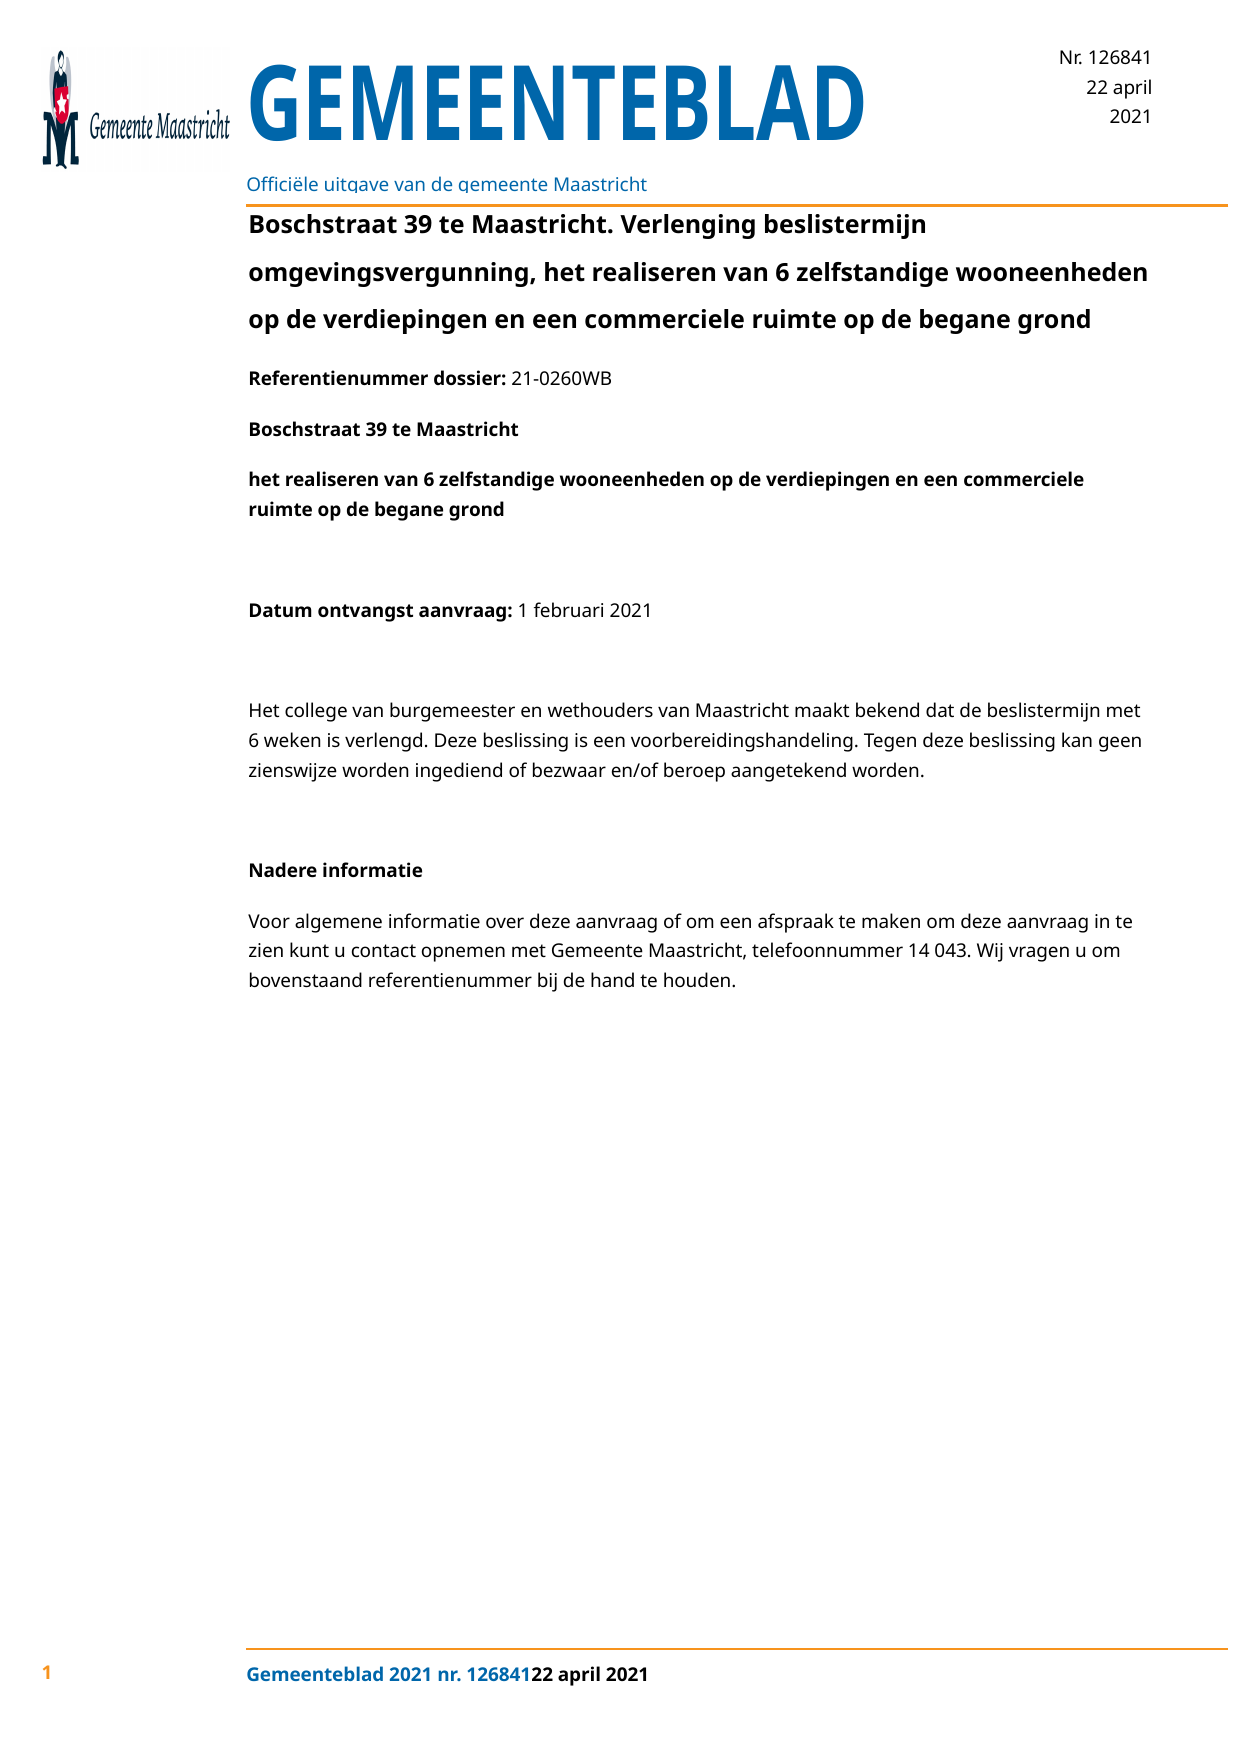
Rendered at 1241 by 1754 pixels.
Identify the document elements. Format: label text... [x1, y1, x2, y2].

picture [41, 47, 231, 172]
text Datum ontvangst aanvraag: 1 februari 2021 [248, 597, 1152, 622]
text Referentienummer dossier: 21-0260WB [248, 366, 1152, 391]
text Boschstraat 39 te Maastricht. Verlenging beslistermijn omgevingsvergunning, het realiseren van 6 zelfstandige wooneenheden op de verdiepingen en een commerciele ruimte op de begane grond [248, 207, 1152, 336]
text Nadere informatie [248, 858, 1152, 883]
text het realiseren van 6 zelfstandige wooneenheden op de verdiepingen en een commerciele ruimte op de begane grond [248, 466, 1152, 522]
text Voor algemene informatie over deze aanvraag of om een afspraak te maken om deze aanvraag in te zien kunt u contact opnemen met Gemeente Maastricht, telefoonnummer 14 043. Wij vragen u om bovenstaand referentienummer bij de hand te houden. [248, 908, 1152, 993]
text Het college van burgemeester en wethouders van Maastricht maakt bekend dat de beslistermijn met 6 weken is verlengd. Deze beslissing is een voorbereidingshandeling. Tegen deze beslissing kan geen zienswijze worden ingediend of bezwaar en/of beroep aangetekend worden. [248, 698, 1152, 782]
text Boschstraat 39 te Maastricht [248, 416, 1152, 442]
